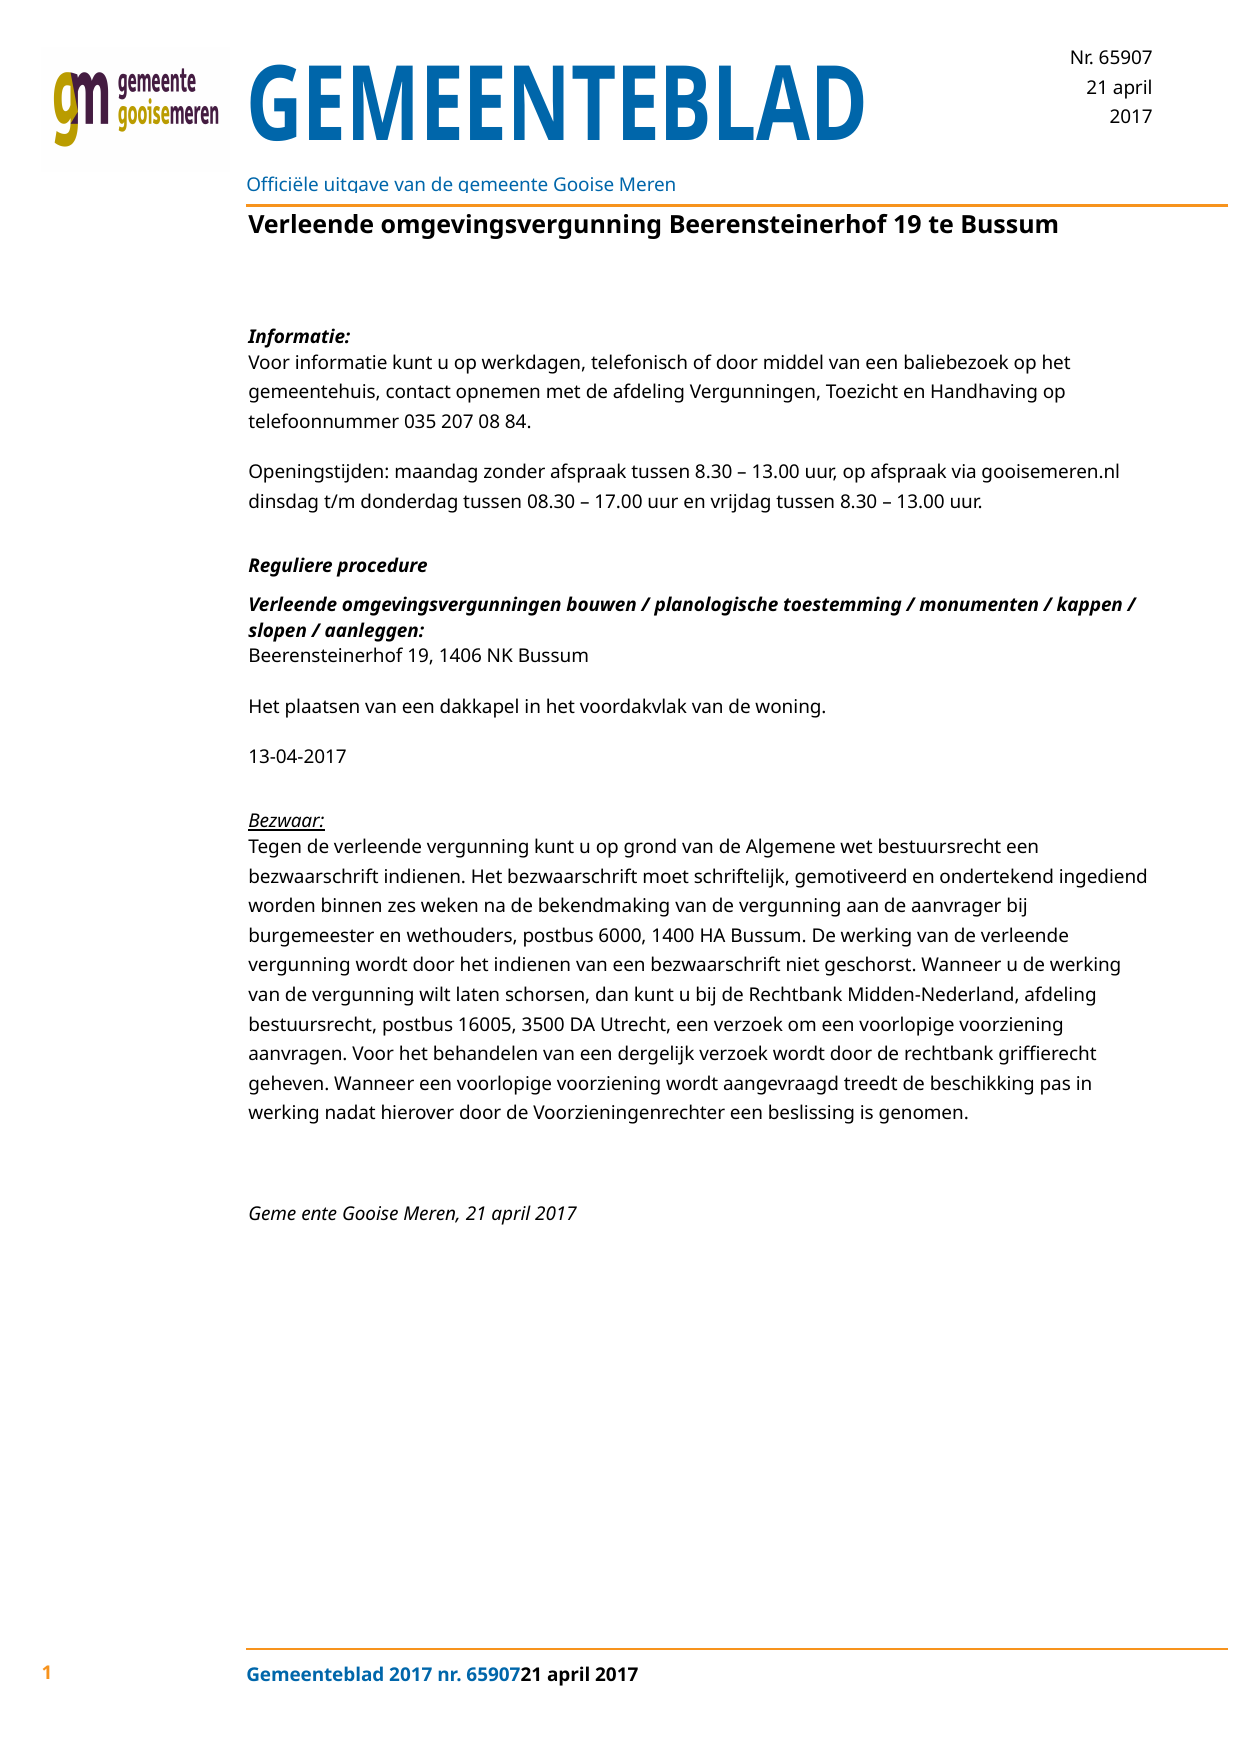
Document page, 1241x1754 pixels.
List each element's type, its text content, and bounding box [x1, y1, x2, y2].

text Het plaatsen van een dakkapel in het voordakvlak van de woning. [248, 693, 1152, 719]
picture [41, 47, 231, 172]
text Tegen de verleende vergunning kunt u op grond van de Algemene wet bestuursrecht een bezwaarschrift indienen. Het bezwaarschrift moet schriftelijk, gemotiveerd en ondertekend ingediend worden binnen zes weken na de bekendmaking van de vergunning aan de aanvrager bij burgemeester en wethouders, postbus 6000, 1400 HA Bussum. De werking van de verleende vergunning wordt door het indienen van een bezwaarschrift niet geschorst. Wanneer u de werking van de vergunning wilt laten schorsen, dan kunt u bij de Rechtbank Midden-Nederland, afdeling bestuursrecht, postbus 16005, 3500 DA Utrecht, een verzoek om een voorlopige voorziening aanvragen. Voor het behandelen van een dergelijk verzoek wordt door de rechtbank griffierecht geheven. Wanneer een voorlopige voorziening wordt aangevraagd treedt de beschikking pas in werking nadat hierover door de Voorzieningenrechter een beslissing is genomen. [248, 833, 1152, 1125]
text Verleende omgevingsvergunningen bouwen / planologische toestemming / monumenten / kappen / slopen / aanleggen: [248, 591, 1152, 643]
text Bezwaar: [248, 807, 1152, 833]
text Verleende omgevingsvergunning Beerensteinerhof 19 te Bussum [248, 207, 1152, 241]
text Openingstijden: maandag zonder afspraak tussen 8.30 – 13.00 uur, op afspraak via gooisemeren.nl dinsdag t/m donderdag tussen 08.30 – 17.00 uur en vrijdag tussen 8.30 – 13.00 uur. [248, 458, 1152, 514]
text Beerensteinerhof 19, 1406 NK Bussum [248, 643, 1152, 668]
text Geme ente Gooise Meren, 21 april 2017 [248, 1200, 1152, 1226]
text Informatie: [248, 323, 1152, 349]
text Reguliere procedure [248, 552, 1152, 578]
text 13-04-2017 [248, 743, 1152, 769]
text Voor informatie kunt u op werkdagen, telefonisch of door middel van een baliebezoek op het gemeentehuis, contact opnemen met de afdeling Vergunningen, Toezicht en Handhaving op telefoonnummer 035 207 08 84. [248, 349, 1152, 434]
